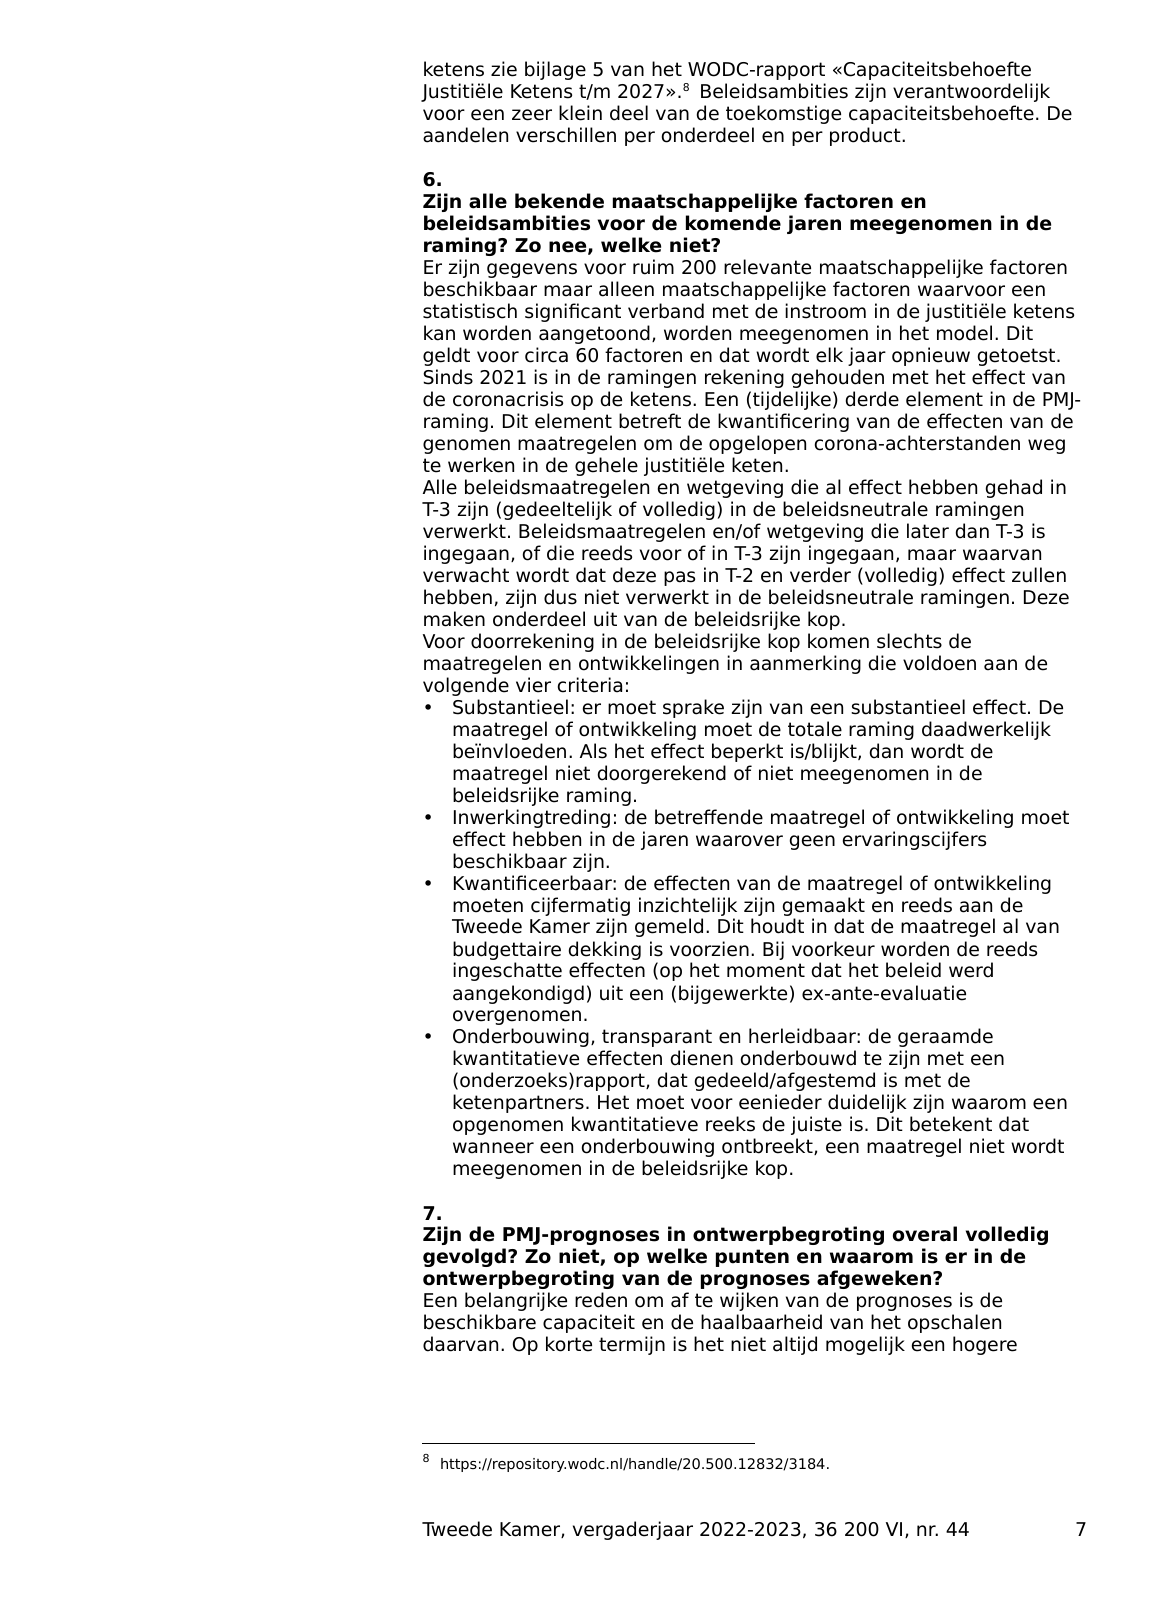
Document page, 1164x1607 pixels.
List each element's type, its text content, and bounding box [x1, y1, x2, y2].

text Voor doorrekening in de beleidsrijke kop komen slechts de maatregelen en ontwikkelingen in aanmerking die voldoen aan de volgende vier criteria: [422, 631, 1087, 697]
text https://repository.wodc.nl/handle/20.500.12832/3184. [422, 1452, 1087, 1474]
text • Onderbouwing, transparant en herleidbaar: de geraamde kwantitatieve effecten dienen onderbouwd te zijn met een (onderzoeks)rapport, dat gedeeld/afgestemd is met de ketenpartners. Het moet voor eenieder duidelijk zijn waarom een opgenomen kwantitatieve reeks de juiste is. Dit betekent dat wanneer een onderbouwing ontbreekt, een maatregel niet wordt meegenomen in de beleidsrijke kop. [422, 1026, 1087, 1180]
text Zijn alle bekende maatschappelijke factoren en beleidsambities voor de komende jaren meegenomen in de raming? Zo nee, welke niet? [422, 191, 1087, 257]
text Alle beleidsmaatregelen en wetgeving die al effect hebben gehad in T-3 zijn (gedeeltelijk of volledig) in de beleidsneutrale ramingen verwerkt. Beleidsmaatregelen en/of wetgeving die later dan T-3 is ingegaan, of die reeds voor of in T-3 zijn ingegaan, maar waarvan verwacht wordt dat deze pas in T-2 en verder (volledig) effect zullen hebben, zijn dus niet verwerkt in de beleidsneutrale ramingen. Deze maken onderdeel uit van de beleidsrijke kop. [422, 477, 1087, 631]
text 6. [422, 169, 1087, 191]
text • Kwantificeerbaar: de effecten van de maatregel of ontwikkeling moeten cijfermatig inzichtelijk zijn gemaakt en reeds aan de Tweede Kamer zijn gemeld. Dit houdt in dat de maatregel al van budgettaire dekking is voorzien. Bij voorkeur worden de reeds ingeschatte effecten (op het moment dat het beleid werd aangekondigd) uit een (bijgewerkte) ex-ante-evaluatie overgenomen. [422, 872, 1087, 1026]
text • Substantieel: er moet sprake zijn van een substantieel effect. De maatregel of ontwikkeling moet de totale raming daadwerkelijk beïnvloeden. Als het effect beperkt is/blijkt, dan wordt de maatregel niet doorgerekend of niet meegenomen in de beleidsrijke raming. [422, 697, 1087, 807]
text • Inwerkingtreding: de betreffende maatregel of ontwikkeling moet effect hebben in de jaren waarover geen ervaringscijfers beschikbaar zijn. [422, 807, 1087, 872]
text Zijn de PMJ-prognoses in ontwerpbegroting overal volledig gevolgd? Zo niet, op welke punten en waarom is er in de ontwerpbegroting van de prognoses afgeweken? [422, 1224, 1087, 1290]
text Er zijn gegevens voor ruim 200 relevante maatschappelijke factoren beschikbaar maar alleen maatschappelijke factoren waarvoor een statistisch significant verband met de instroom in de justitiële ketens kan worden aangetoond, worden meegenomen in het model. Dit geldt voor circa 60 factoren en dat wordt elk jaar opnieuw getoetst. Sinds 2021 is in de ramingen rekening gehouden met het effect van de coronacrisis op de ketens. Een (tijdelijke) derde element in de PMJ-raming. Dit element betreft de kwantificering van de effecten van de genomen maatregelen om de opgelopen corona-achterstanden weg te werken in de gehele justitiële keten. [422, 257, 1087, 477]
text Een belangrijke reden om af te wijken van de prognoses is de beschikbare capaciteit en de haalbaarheid van het opschalen daarvan. Op korte termijn is het niet altijd mogelijk een hogere [422, 1290, 1087, 1356]
text 7. [422, 1202, 1087, 1224]
text ketens zie bijlage 5 van het WODC-rapport «Capaciteitsbehoefte Justitiële Ketens t/m 2027». Beleidsambities zijn verantwoordelijk voor een zeer klein deel van de toekomstige capaciteitsbehoefte. De aandelen verschillen per onderdeel en per product. [422, 59, 1087, 147]
